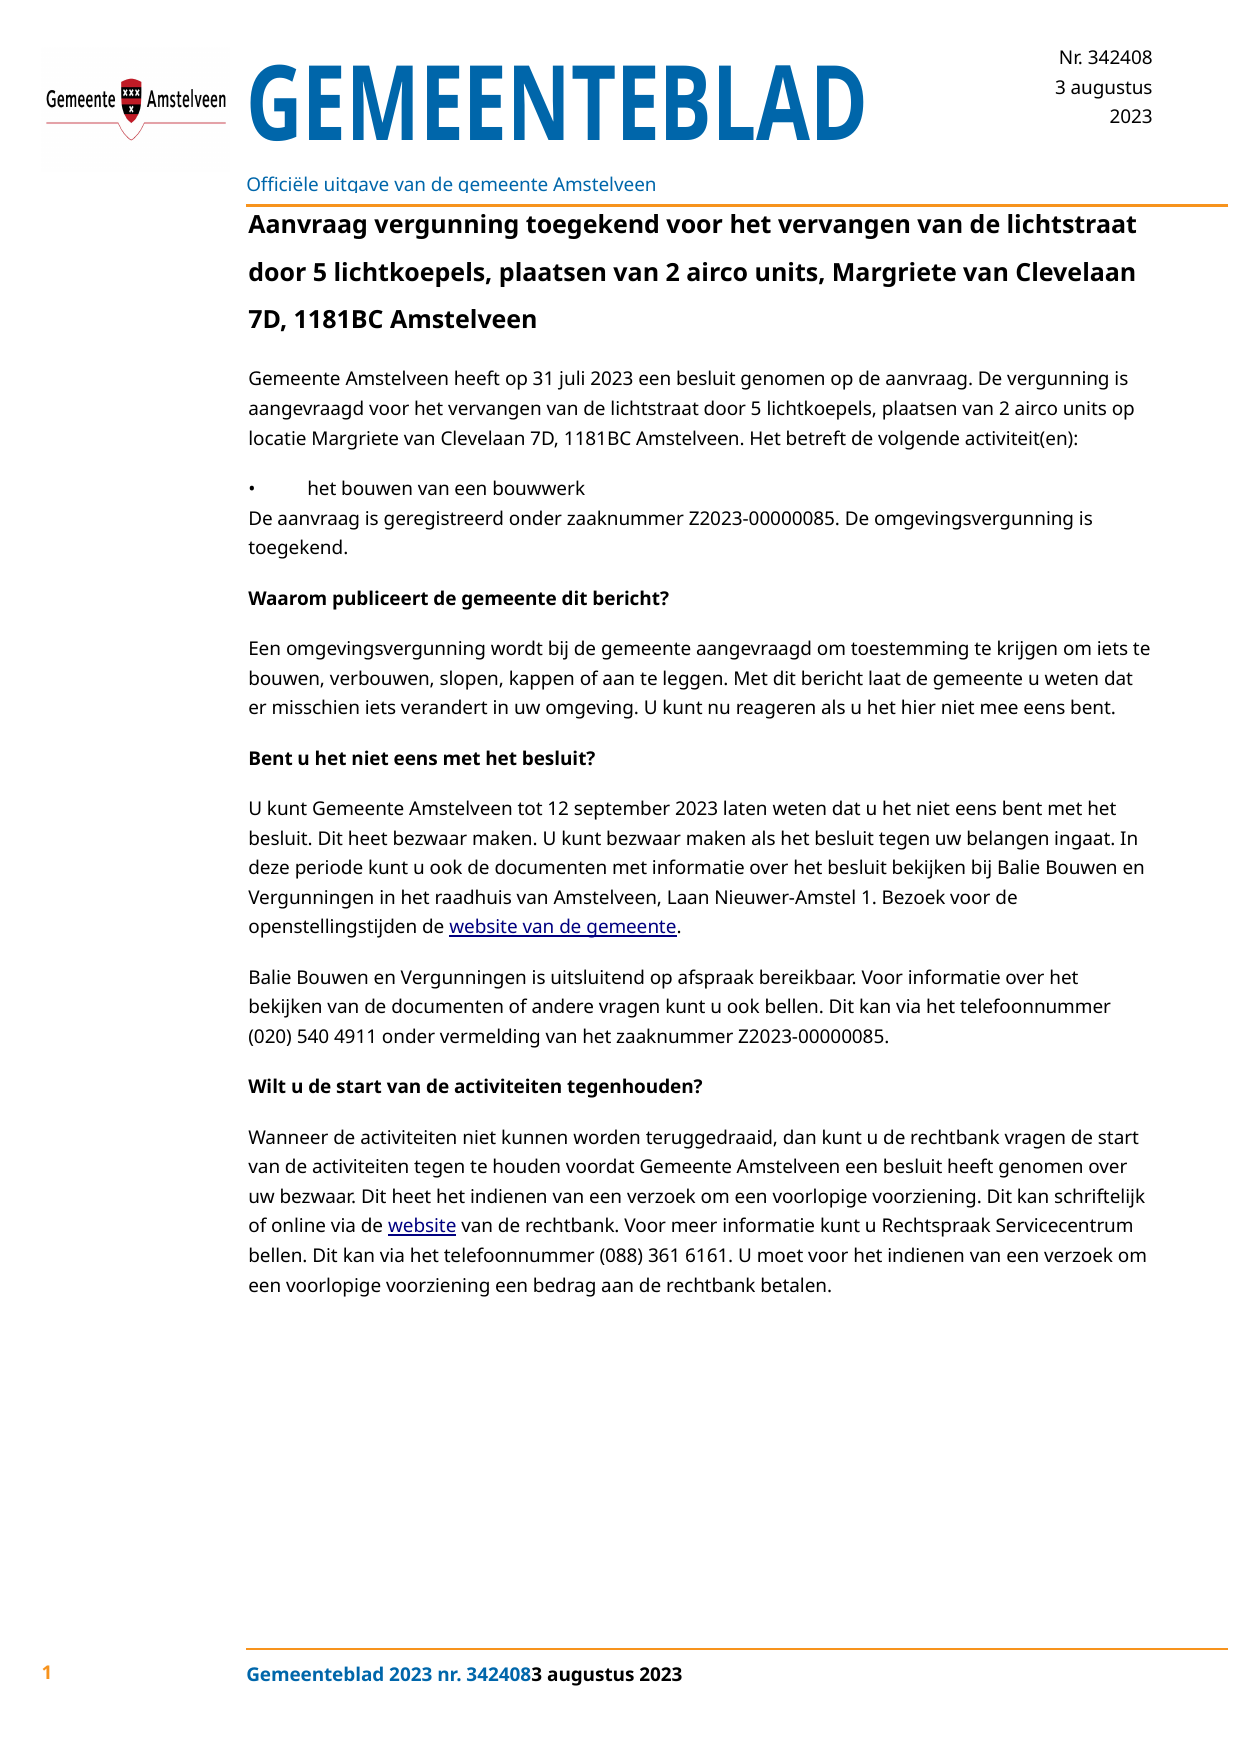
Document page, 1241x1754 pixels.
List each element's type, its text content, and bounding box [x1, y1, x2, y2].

text Gemeente Amstelveen heeft op 31 juli 2023 een besluit genomen op de aanvraag. De vergunning is aangevraagd voor het vervangen van de lichtstraat door 5 lichtkoepels, plaatsen van 2 airco units op locatie Margriete van Clevelaan 7D, 1181BC Amstelveen. Het betreft de volgende activiteit(en): [248, 366, 1152, 450]
text Een omgevingsvergunning wordt bij de gemeente aangevraagd om toestemming te krijgen om iets te bouwen, verbouwen, slopen, kappen of aan te leggen. Met dit bericht laat de gemeente u weten dat er misschien iets verandert in uw omgeving. U kunt nu reageren als u het hier niet mee eens bent. [248, 635, 1152, 720]
text Bent u het niet eens met het besluit? [248, 745, 1152, 770]
picture [41, 47, 231, 172]
list het bouwen van een bouwwerk [248, 475, 1152, 501]
text Balie Bouwen en Vergunningen is uitsluitend op afspraak bereikbaar. Voor informatie over het bekijken van de documenten of andere vragen kunt u ook bellen. Dit kan via het telefoonnummer (020) 540 4911 onder vermelding van het zaaknummer Z2023-00000085. [248, 964, 1152, 1049]
text Wilt u de start van de activiteiten tegenhouden? [248, 1073, 1152, 1099]
text U kunt Gemeente Amstelveen tot 12 september 2023 laten weten dat u het niet eens bent met het besluit. Dit heet bezwaar maken. U kunt bezwaar maken als het besluit tegen uw belangen ingaat. In deze periode kunt u ook de documenten met informatie over het besluit bekijken bij Balie Bouwen en Vergunningen in het raadhuis van Amstelveen, Laan Nieuwer-Amstel 1. Bezoek voor de openstellingstijden de website van de gemeente. [248, 795, 1152, 939]
text De aanvraag is geregistreerd onder zaaknummer Z2023-00000085. De omgevingsvergunning is toegekend. [248, 505, 1152, 560]
text Aanvraag vergunning toegekend voor het vervangen van de lichtstraat door 5 lichtkoepels, plaatsen van 2 airco units, Margriete van Clevelaan 7D, 1181BC Amstelveen [248, 207, 1152, 336]
text Waarom publiceert de gemeente dit bericht? [248, 585, 1152, 610]
text Wanneer de activiteiten niet kunnen worden teruggedraaid, dan kunt u de rechtbank vragen de start van de activiteiten tegen te houden voordat Gemeente Amstelveen een besluit heeft genomen over uw bezwaar. Dit heet het indienen van een verzoek om een voorlopige voorziening. Dit kan schriftelijk of online via de website van de rechtbank. Voor meer informatie kunt u Rechtspraak Servicecentrum bellen. Dit kan via het telefoonnummer (088) 361 6161. U moet voor het indienen van een verzoek om een voorlopige voorziening een bedrag aan de rechtbank betalen. [248, 1124, 1152, 1297]
